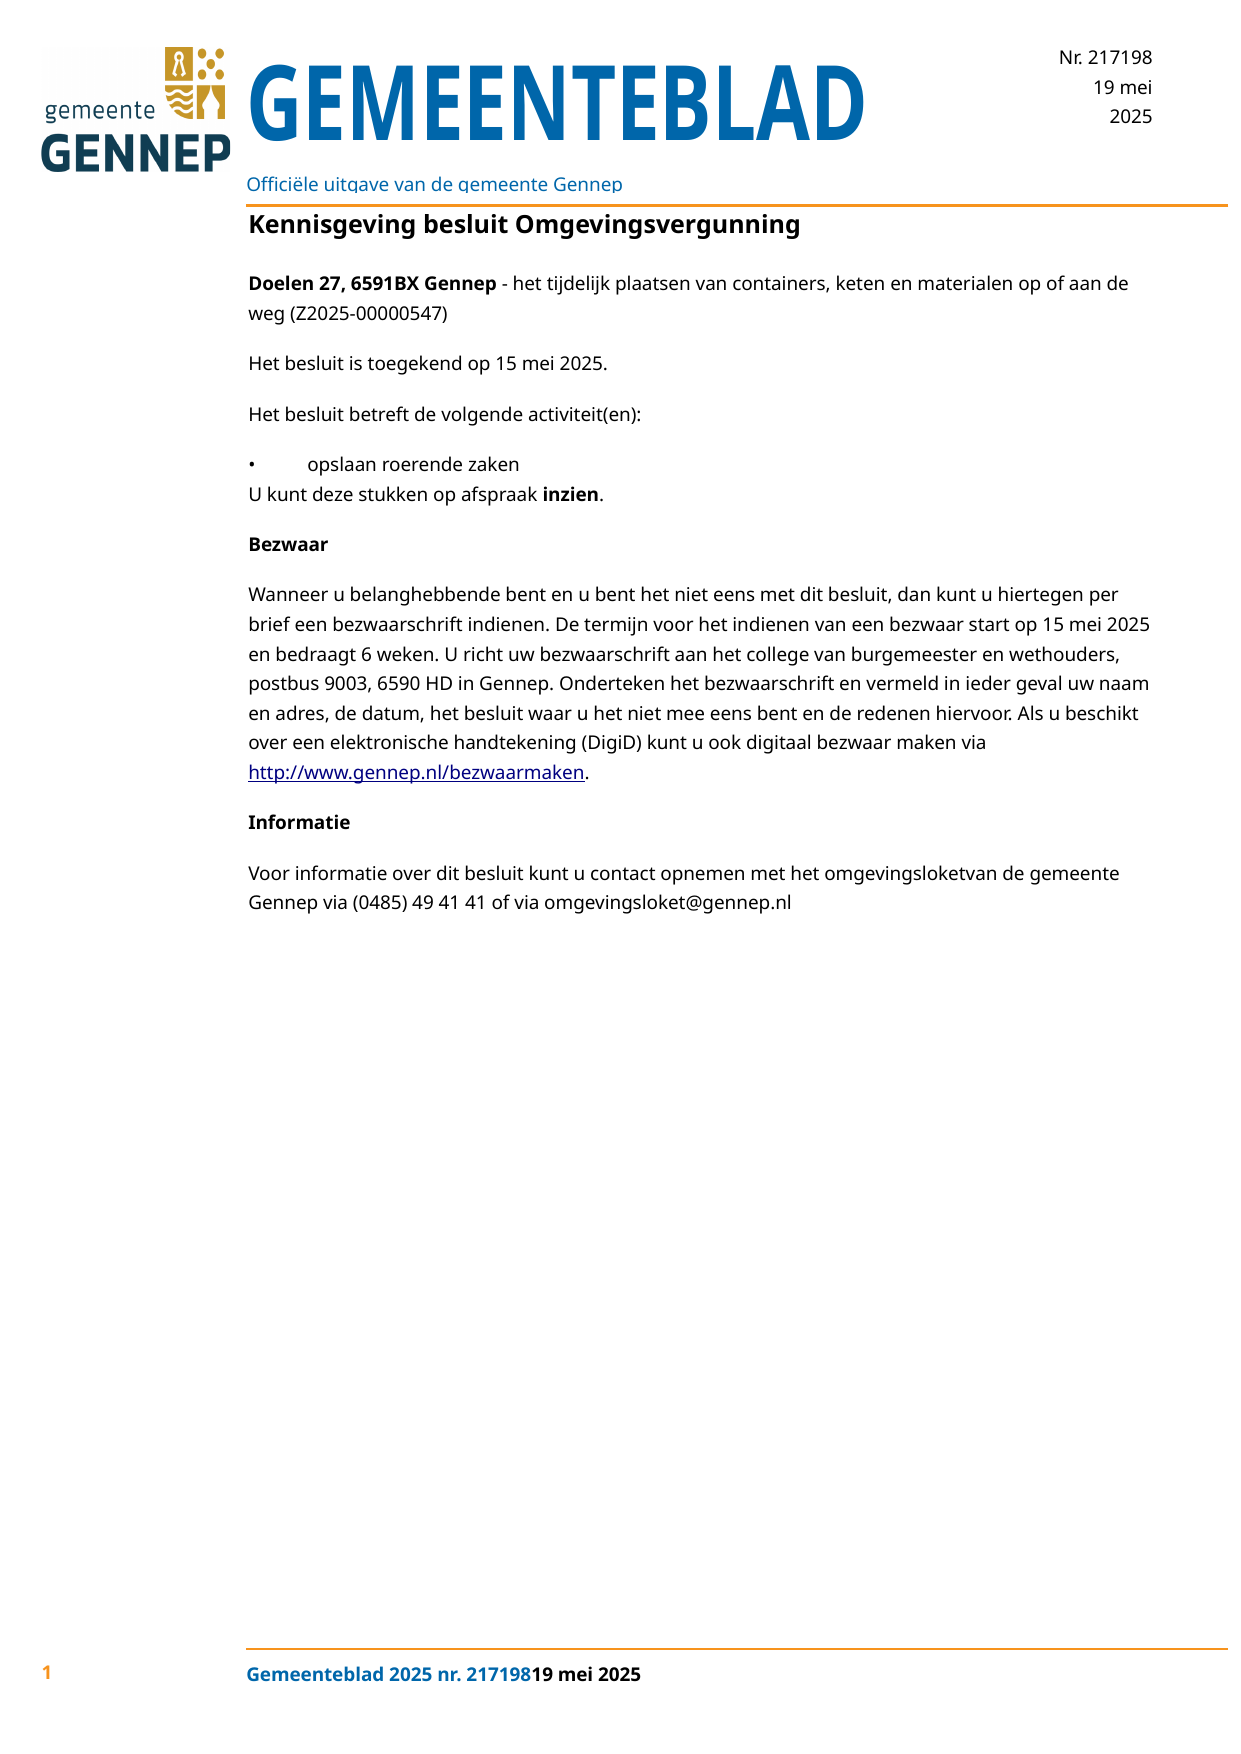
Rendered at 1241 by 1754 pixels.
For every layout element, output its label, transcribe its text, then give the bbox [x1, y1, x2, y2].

list opslaan roerende zaken [248, 451, 1152, 477]
text Bezwaar [248, 531, 1152, 557]
text Wanneer u belanghebbende bent en u bent het niet eens met dit besluit, dan kunt u hiertegen per brief een bezwaarschrift indienen. De termijn voor het indienen van een bezwaar start op 15 mei 2025 en bedraagt 6 weken. U richt uw bezwaarschrift aan het college van burgemeester en wethouders, postbus 9003, 6590 HD in Gennep. Onderteken het bezwaarschrift en vermeld in ieder geval uw naam en adres, de datum, het besluit waar u het niet mee eens bent en de redenen hiervoor. Als u beschikt over een elektronische handtekening (DigiD) kunt u ook digitaal bezwaar maken via http://www.gennep.nl/bezwaarmaken. [248, 582, 1152, 785]
text Het besluit betreft de volgende activiteit(en): [248, 401, 1152, 426]
text U kunt deze stukken op afspraak inzien. [248, 481, 1152, 506]
text Het besluit is toegekend op 15 mei 2025. [248, 350, 1152, 376]
picture [41, 47, 231, 172]
text Kennisgeving besluit Omgevingsvergunning [248, 207, 1152, 241]
text Voor informatie over dit besluit kunt u contact opnemen met het omgevingsloketvan de gemeente Gennep via (0485) 49 41 41 of via omgevingsloket@gennep.nl [248, 860, 1152, 915]
text Doelen 27, 6591BX Gennep - het tijdelijk plaatsen van containers, keten en materialen op of aan de weg (Z2025-00000547) [248, 270, 1152, 326]
text Informatie [248, 809, 1152, 835]
